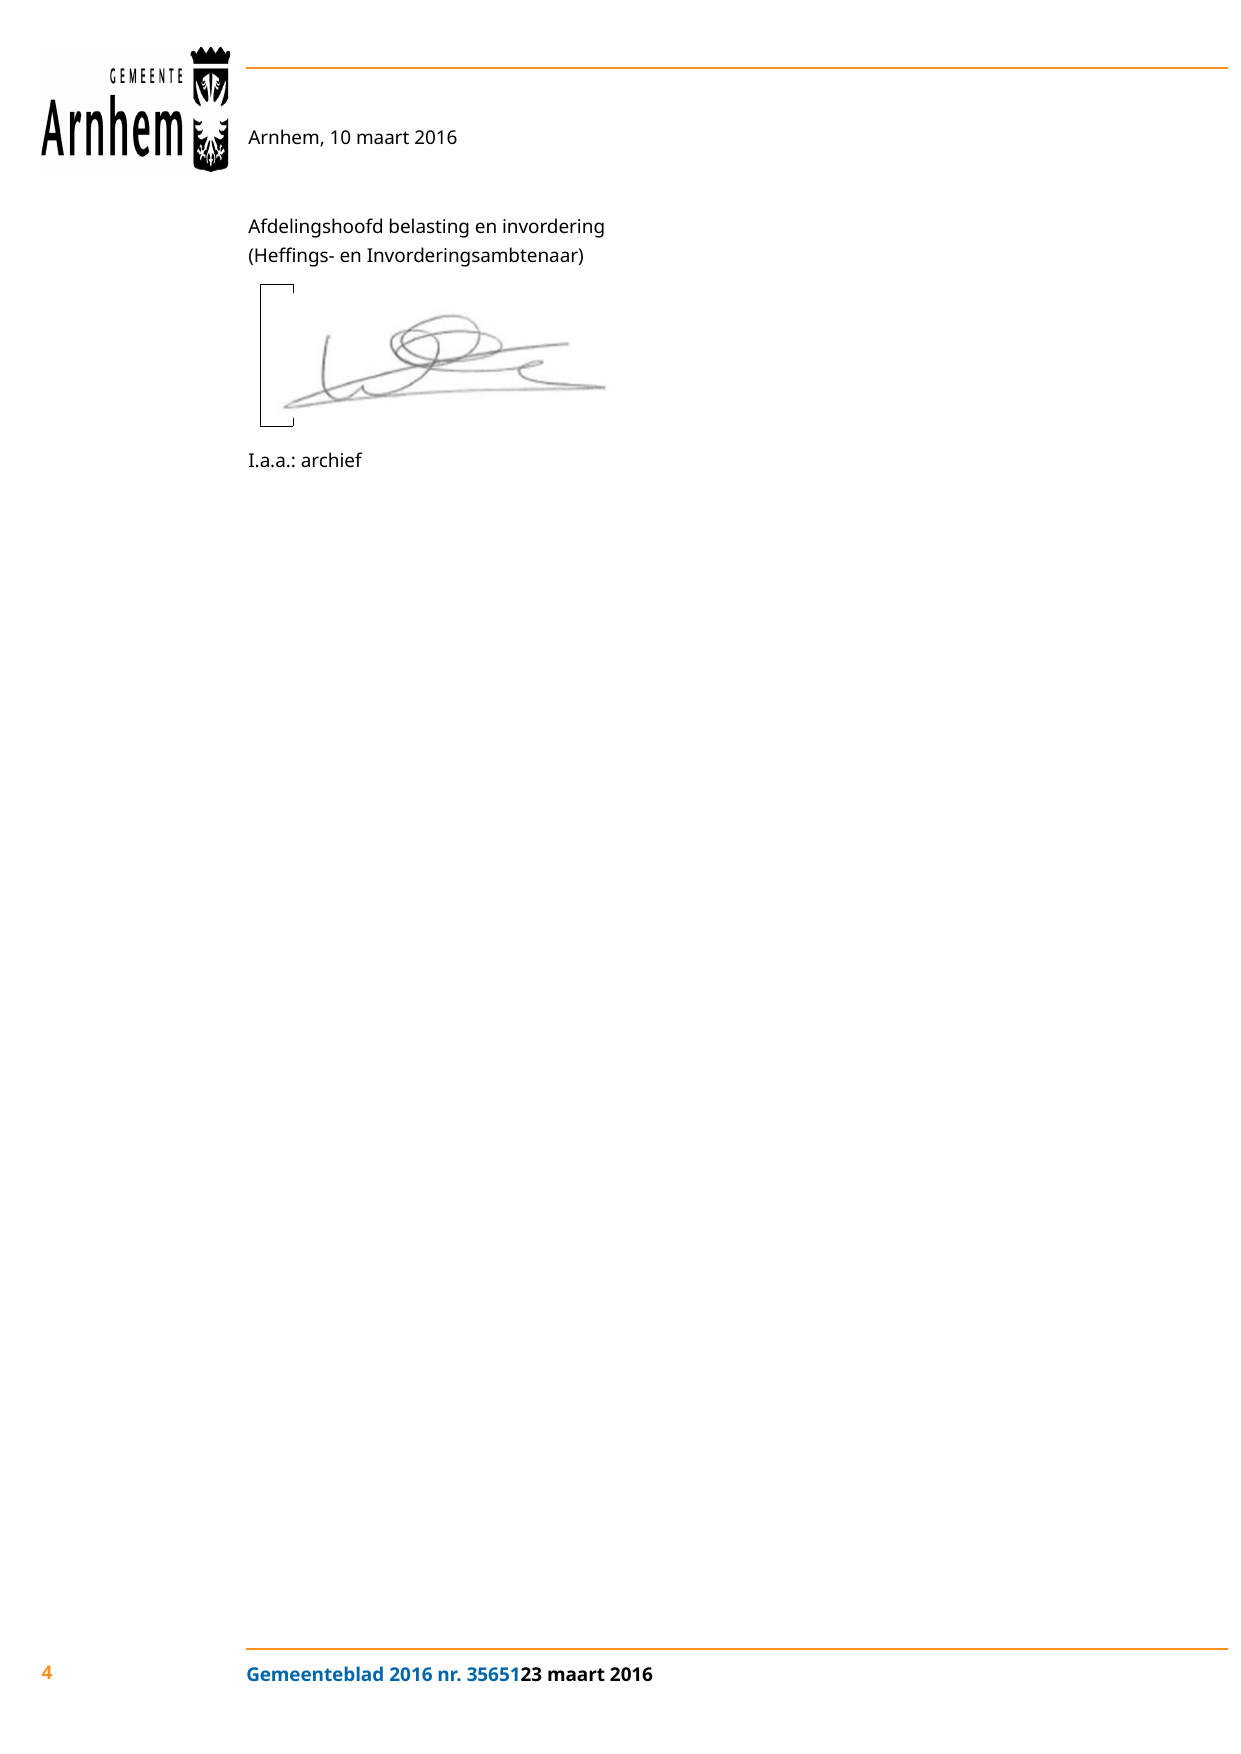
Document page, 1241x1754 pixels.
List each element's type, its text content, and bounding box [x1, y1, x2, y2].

picture [41, 47, 231, 172]
text I.a.a.: archief [248, 447, 1152, 473]
text Arnhem, 10 maart 2016 [248, 124, 1152, 150]
picture [268, 293, 619, 418]
text (Heffings- en Invorderingsambtenaar) [248, 243, 1152, 268]
text Afdelingshoofd belasting en invordering [248, 213, 1152, 239]
